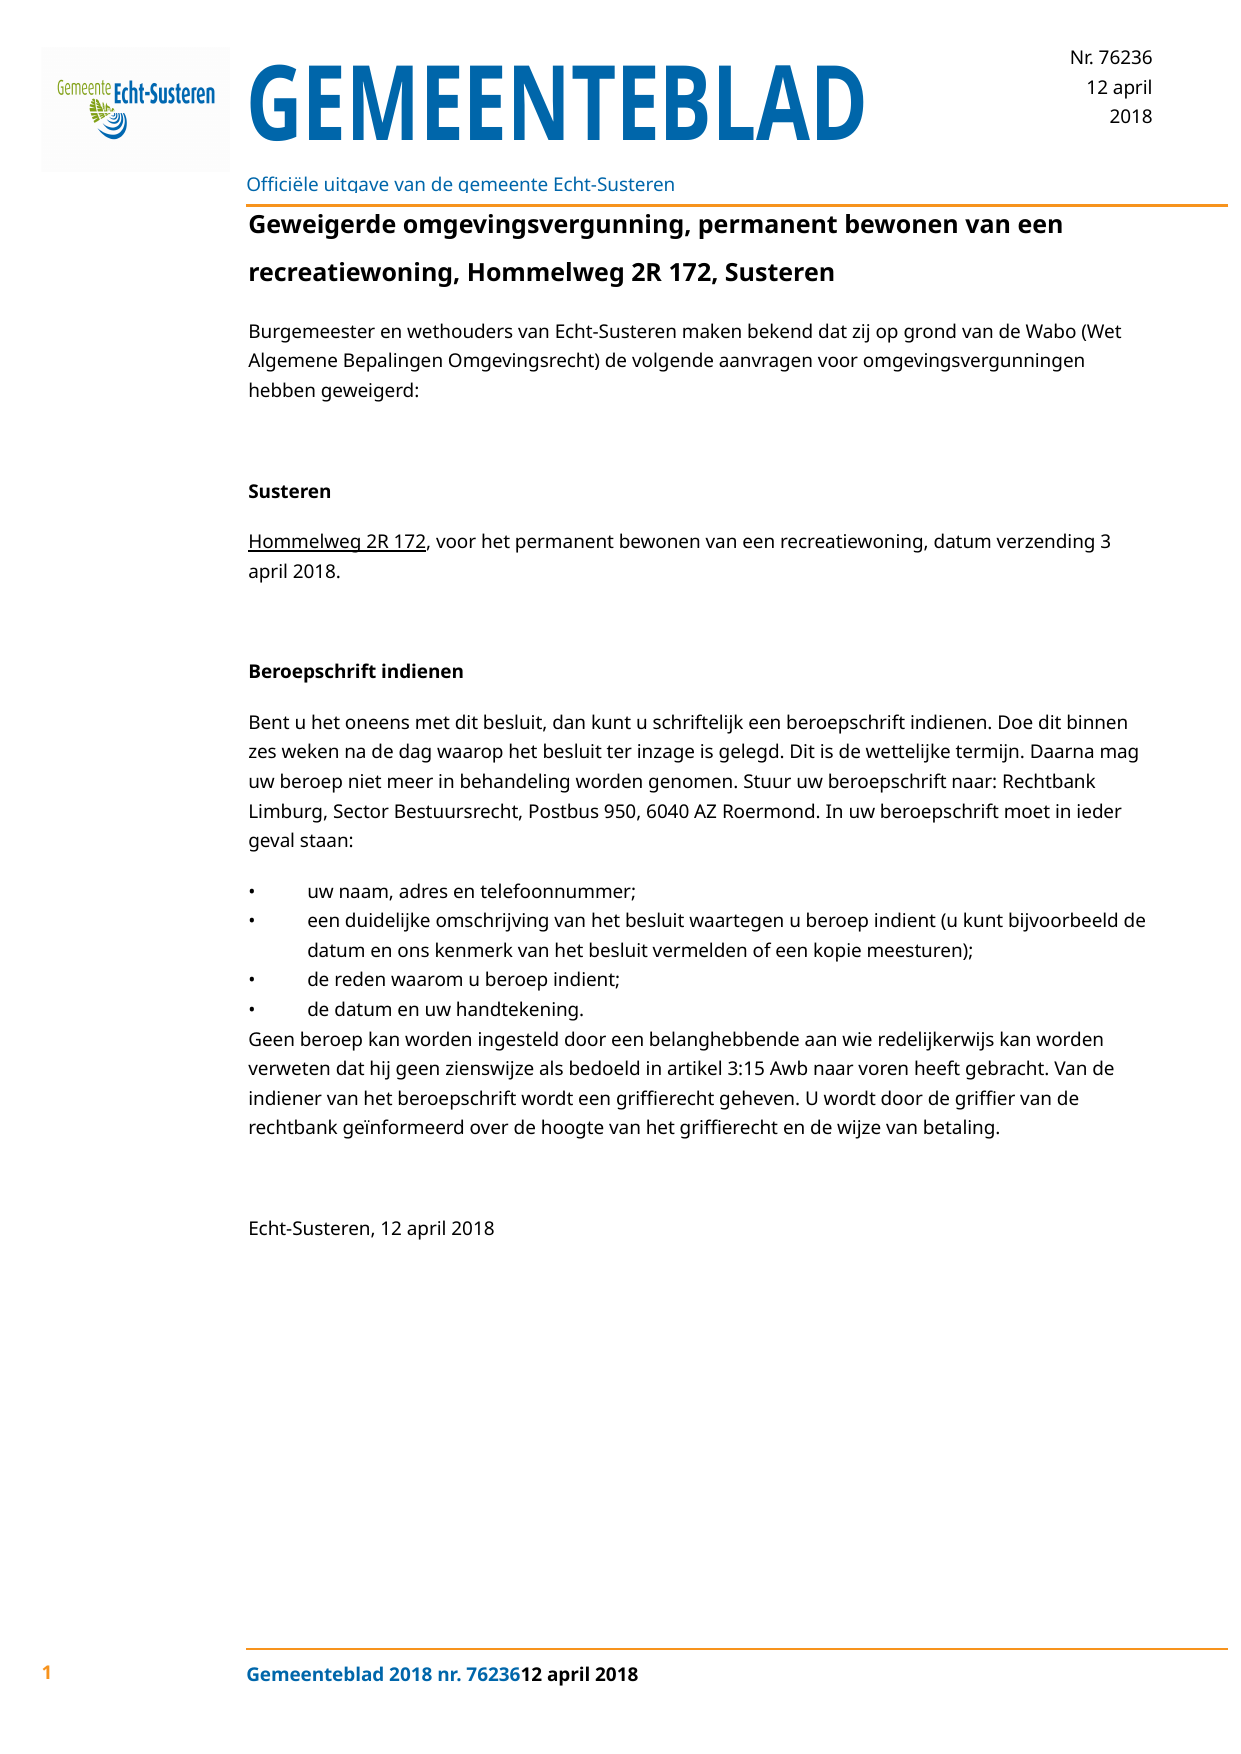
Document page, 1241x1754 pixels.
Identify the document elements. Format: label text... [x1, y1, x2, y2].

list de reden waarom u beroep indient; [248, 967, 1152, 992]
picture [41, 47, 231, 172]
text Burgemeester en wethouders van Echt-Susteren maken bekend dat zij op grond van de Wabo (Wet Algemene Bepalingen Omgevingsrecht) de volgende aanvragen voor omgevingsvergunningen hebben geweigerd: [248, 318, 1152, 403]
text Geen beroep kan worden ingesteld door een belanghebbende aan wie redelijkerwijs kan worden verweten dat hij geen zienswijze als bedoeld in artikel 3:15 Awb naar voren heeft gebracht. Van de indiener van het beroepschrift wordt een griffierecht geheven. U wordt door de griffier van de rechtbank geïnformeerd over de hoogte van het griffierecht en de wijze van betaling. [248, 1026, 1152, 1140]
list uw naam, adres en telefoonnummer; [248, 878, 1152, 904]
text Echt-Susteren, 12 april 2018 [248, 1215, 1152, 1241]
text Bent u het oneens met dit besluit, dan kunt u schriftelijk een beroepschrift indienen. Doe dit binnen zes weken na de dag waarop het besluit ter inzage is gelegd. Dit is de wettelijke termijn. Daarna mag uw beroep niet meer in behandeling worden genomen. Stuur uw beroepschrift naar: Rechtbank Limburg, Sector Bestuursrecht, Postbus 950, 6040 AZ Roermond. In uw beroepschrift moet in ieder geval staan: [248, 709, 1152, 853]
text Susteren [248, 478, 1152, 504]
text Beroepschrift indienen [248, 659, 1152, 684]
text Hommelweg 2R 172, voor het permanent bewonen van een recreatiewoning, datum verzending 3 april 2018. [248, 528, 1152, 584]
list een duidelijke omschrijving van het besluit waartegen u beroep indient (u kunt bijvoorbeeld de datum en ons kenmerk van het besluit vermelden of een kopie meesturen); [248, 907, 1152, 963]
text Geweigerde omgevingsvergunning, permanent bewonen van een recreatiewoning, Hommelweg 2R 172, Susteren [248, 207, 1152, 288]
list de datum en uw handtekening. [248, 996, 1152, 1022]
